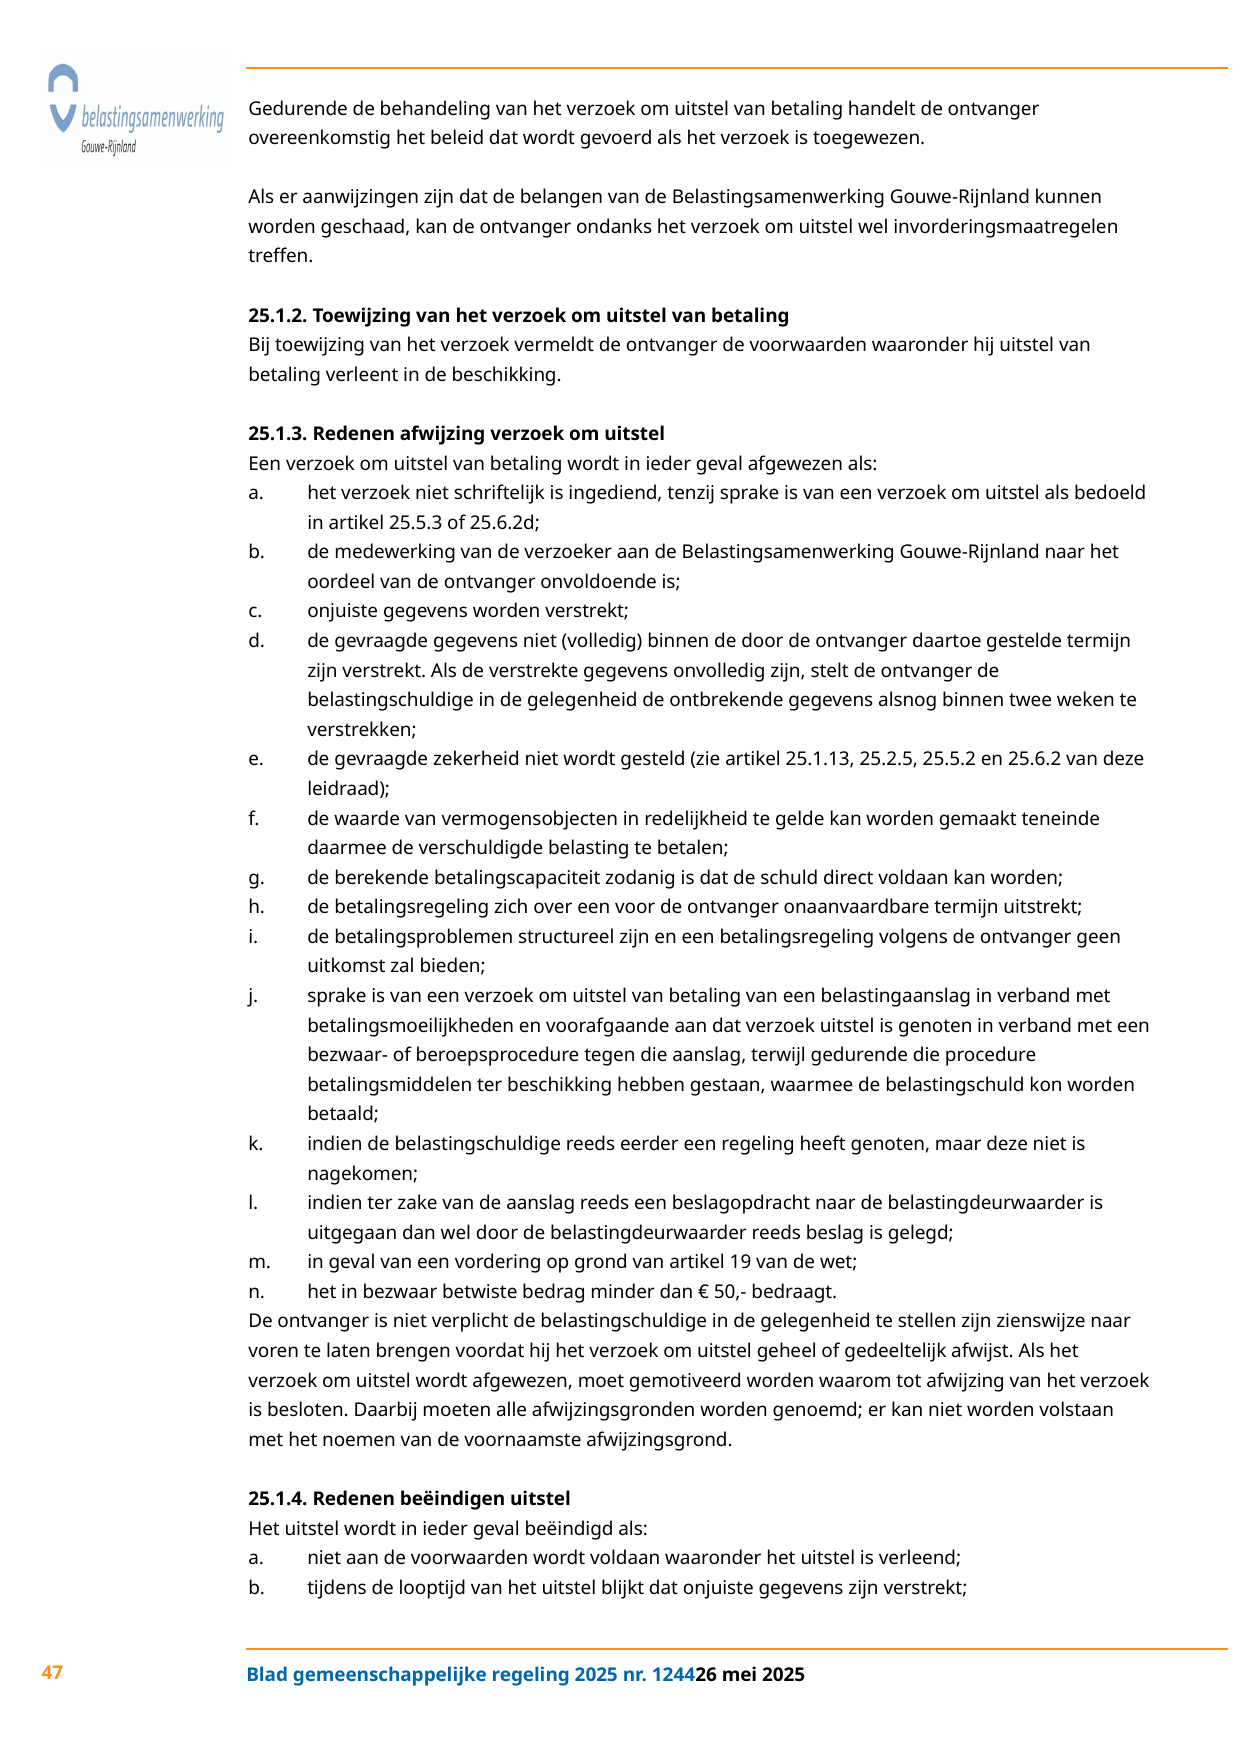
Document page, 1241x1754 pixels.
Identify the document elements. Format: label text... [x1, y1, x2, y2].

text 25.1.4. Redenen beëindigen uitstel [248, 1485, 1152, 1511]
list de betalingsregeling zich over een voor de ontvanger onaanvaardbare termijn uitstrekt; [248, 893, 1152, 919]
text 25.1.3. Redenen afwijzing verzoek om uitstel [248, 420, 1152, 446]
list indien ter zake van de aanslag reeds een beslagopdracht naar de belastingdeurwaarder is uitgegaan dan wel door de belastingdeurwaarder reeds beslag is gelegd; [248, 1189, 1152, 1245]
list de betalingsproblemen structureel zijn en een betalingsregeling volgens de ontvanger geen uitkomst zal bieden; [248, 923, 1152, 978]
list de gevraagde gegevens niet (volledig) binnen de door de ontvanger daartoe gestelde termijn zijn verstrekt. Als de verstrekte gegevens onvolledig zijn, stelt de ontvanger de belastingschuldige in de gelegenheid de ontbrekende gegevens alsnog binnen twee weken te verstrekken; [248, 627, 1152, 742]
list onjuiste gegevens worden verstrekt; [248, 598, 1152, 623]
text Als er aanwijzingen zijn dat de belangen van de Belastingsamenwerking Gouwe-Rijnland kunnen worden geschaad, kan de ontvanger ondanks het verzoek om uitstel wel invorderingsmaatregelen treffen. [248, 183, 1152, 268]
list niet aan de voorwaarden wordt voldaan waaronder het uitstel is verleend; [248, 1544, 1152, 1570]
picture [41, 47, 231, 172]
text 25.1.2. Toewijzing van het verzoek om uitstel van betaling [248, 302, 1152, 328]
list de medewerking van de verzoeker aan de Belastingsamenwerking Gouwe-Rijnland naar het oordeel van de ontvanger onvoldoende is; [248, 538, 1152, 594]
list het verzoek niet schriftelijk is ingediend, tenzij sprake is van een verzoek om uitstel als bedoeld in artikel 25.5.3 of 25.6.2d; [248, 479, 1152, 535]
text De ontvanger is niet verplicht de belastingschuldige in de gelegenheid te stellen zijn zienswijze naar voren te laten brengen voordat hij het verzoek om uitstel geheel of gedeeltelijk afwijst. Als het verzoek om uitstel wordt afgewezen, moet gemotiveerd worden waarom tot afwijzing van het verzoek is besloten. Daarbij moeten alle afwijzingsgronden worden genoemd; er kan niet worden volstaan met het noemen van de voornaamste afwijzingsgrond. [248, 1308, 1152, 1452]
text Bij toewijzing van het verzoek vermeldt de ontvanger de voorwaarden waaronder hij uitstel van betaling verleent in de beschikking. [248, 331, 1152, 387]
text Gedurende de behandeling van het verzoek om uitstel van betaling handelt de ontvanger overeenkomstig het beleid dat wordt gevoerd als het verzoek is toegewezen. [248, 95, 1152, 150]
list de berekende betalingscapaciteit zodanig is dat de schuld direct voldaan kan worden; [248, 864, 1152, 890]
list het in bezwaar betwiste bedrag minder dan € 50,- bedraagt. [248, 1278, 1152, 1304]
text Een verzoek om uitstel van betaling wordt in ieder geval afgewezen als: [248, 450, 1152, 476]
list indien de belastingschuldige reeds eerder een regeling heeft genoten, maar deze niet is nagekomen; [248, 1130, 1152, 1186]
list sprake is van een verzoek om uitstel van betaling van een belastingaanslag in verband met betalingsmoeilijkheden en voorafgaande aan dat verzoek uitstel is genoten in verband met een bezwaar- of beroepsprocedure tegen die aanslag, terwijl gedurende die procedure betalingsmiddelen ter beschikking hebben gestaan, waarmee de belastingschuld kon worden betaald; [248, 982, 1152, 1126]
list in geval van een vordering op grond van artikel 19 van de wet; [248, 1248, 1152, 1274]
list de waarde van vermogensobjecten in redelijkheid te gelde kan worden gemaakt teneinde daarmee de verschuldigde belasting te betalen; [248, 805, 1152, 860]
text Het uitstel wordt in ieder geval beëindigd als: [248, 1515, 1152, 1541]
list tijdens de looptijd van het uitstel blijkt dat onjuiste gegevens zijn verstrekt; [248, 1574, 1152, 1600]
list de gevraagde zekerheid niet wordt gesteld (zie artikel 25.1.13, 25.2.5, 25.5.2 en 25.6.2 van deze leidraad); [248, 746, 1152, 801]
